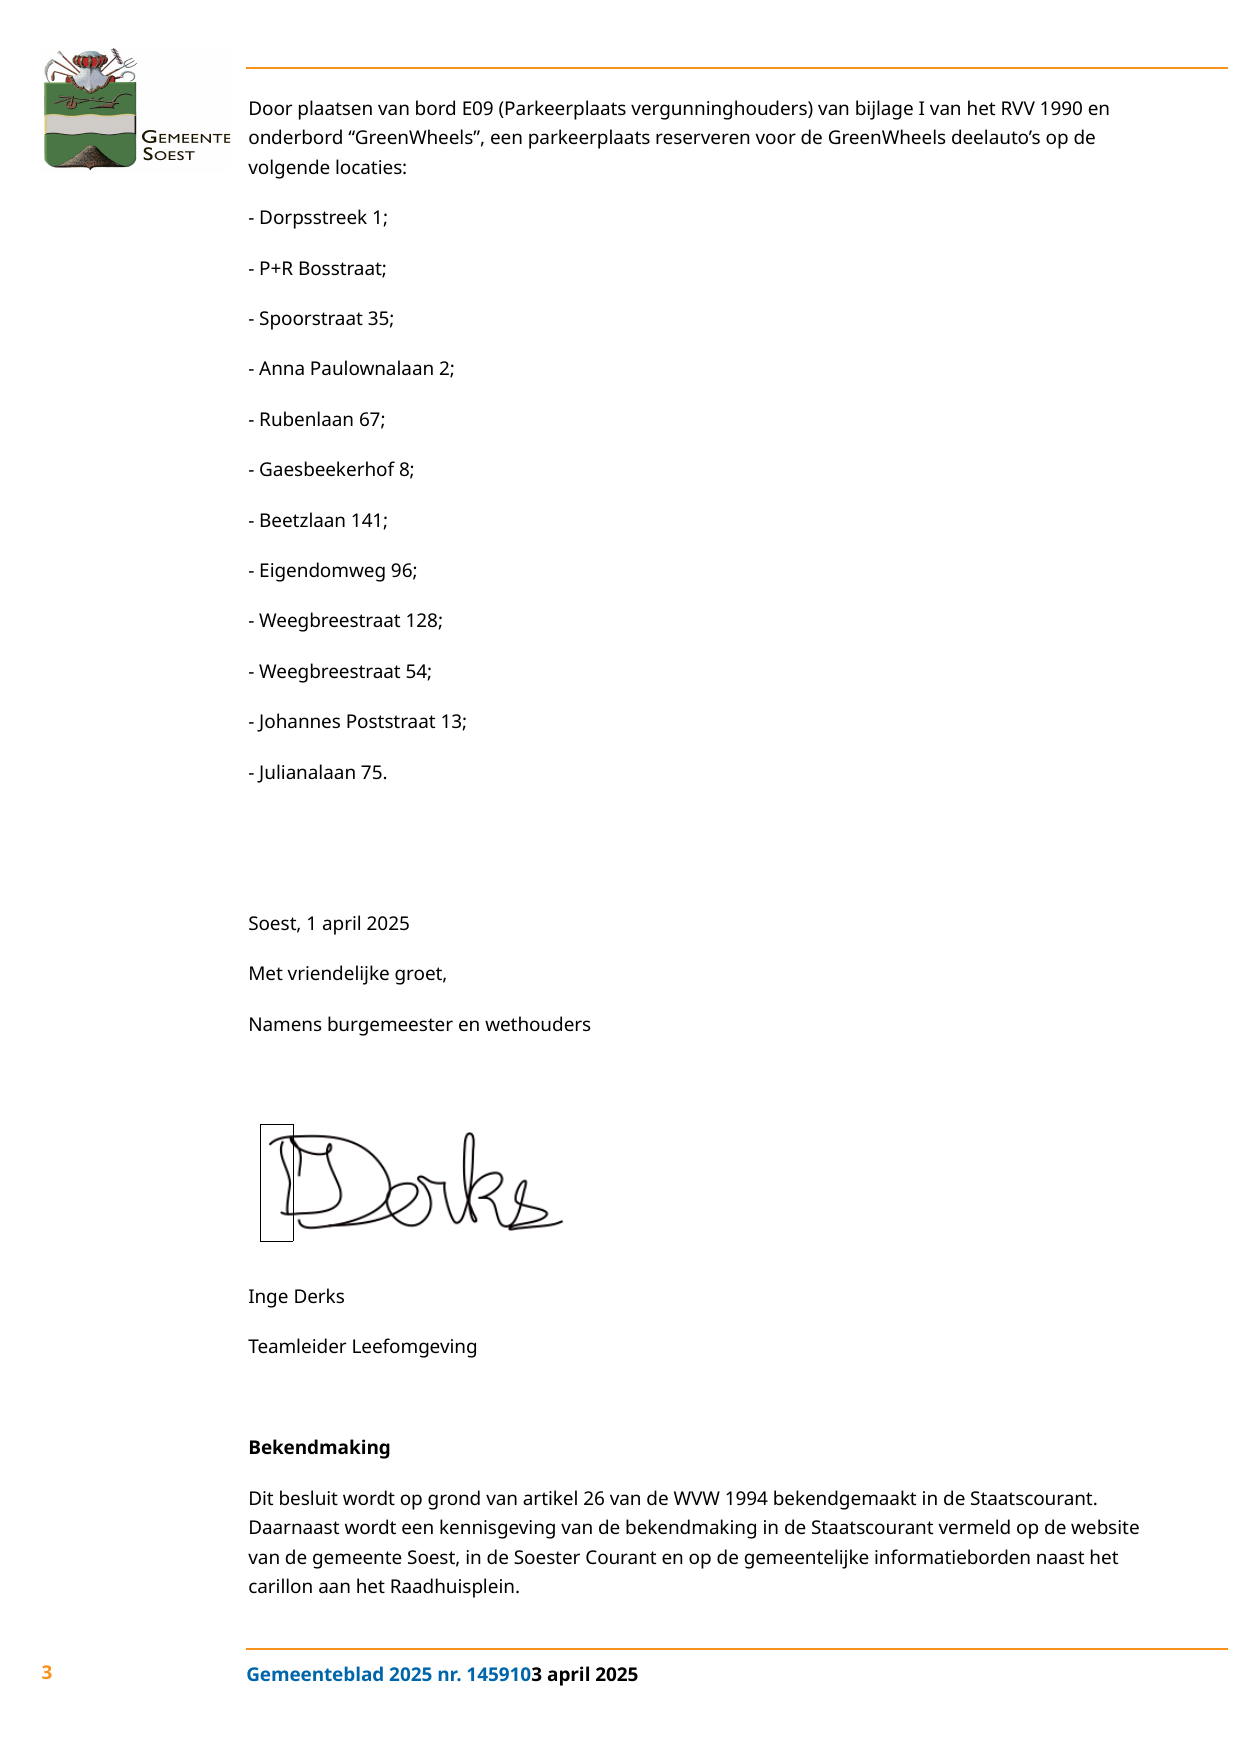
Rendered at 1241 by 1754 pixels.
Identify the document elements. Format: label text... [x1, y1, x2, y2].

text Door plaatsen van bord E09 (Parkeerplaats vergunninghouders) van bijlage I van het RVV 1990 en onderbord “GreenWheels”, een parkeerplaats reserveren voor de GreenWheels deelauto’s op de volgende locaties: [248, 95, 1152, 180]
text - Spoorstraat 35; [248, 305, 1152, 331]
picture [41, 47, 231, 172]
text Bekendmaking [248, 1434, 1152, 1460]
text - Beetzlaan 141; [248, 507, 1152, 533]
text Inge Derks [248, 1283, 1152, 1309]
text - Weegbreestraat 54; [248, 658, 1152, 684]
text Soest, 1 april 2025 [248, 910, 1152, 936]
text - Gaesbeekerhof 8; [248, 456, 1152, 482]
text Met vriendelijke groet, [248, 961, 1152, 986]
picture [268, 1132, 565, 1232]
text - Rubenlaan 67; [248, 406, 1152, 432]
text - Eigendomweg 96; [248, 557, 1152, 583]
text - Dorpsstreek 1; [248, 204, 1152, 230]
text Teamleider Leefomgeving [248, 1333, 1152, 1359]
text Dit besluit wordt op grond van artikel 26 van de WVW 1994 bekendgemaakt in de Staatscourant. Daarnaast wordt een kennisgeving van de bekendmaking in de Staatscourant vermeld op de website van de gemeente Soest, in de Soester Courant en op de gemeentelijke informatieborden naast het carillon aan het Raadhuisplein. [248, 1485, 1152, 1599]
text - Weegbreestraat 128; [248, 608, 1152, 633]
text - Johannes Poststraat 13; [248, 708, 1152, 734]
text - Anna Paulownalaan 2; [248, 356, 1152, 381]
text - Julianalaan 75. [248, 759, 1152, 785]
text Namens burgemeester en wethouders [248, 1011, 1152, 1037]
text - P+R Bosstraat; [248, 255, 1152, 281]
